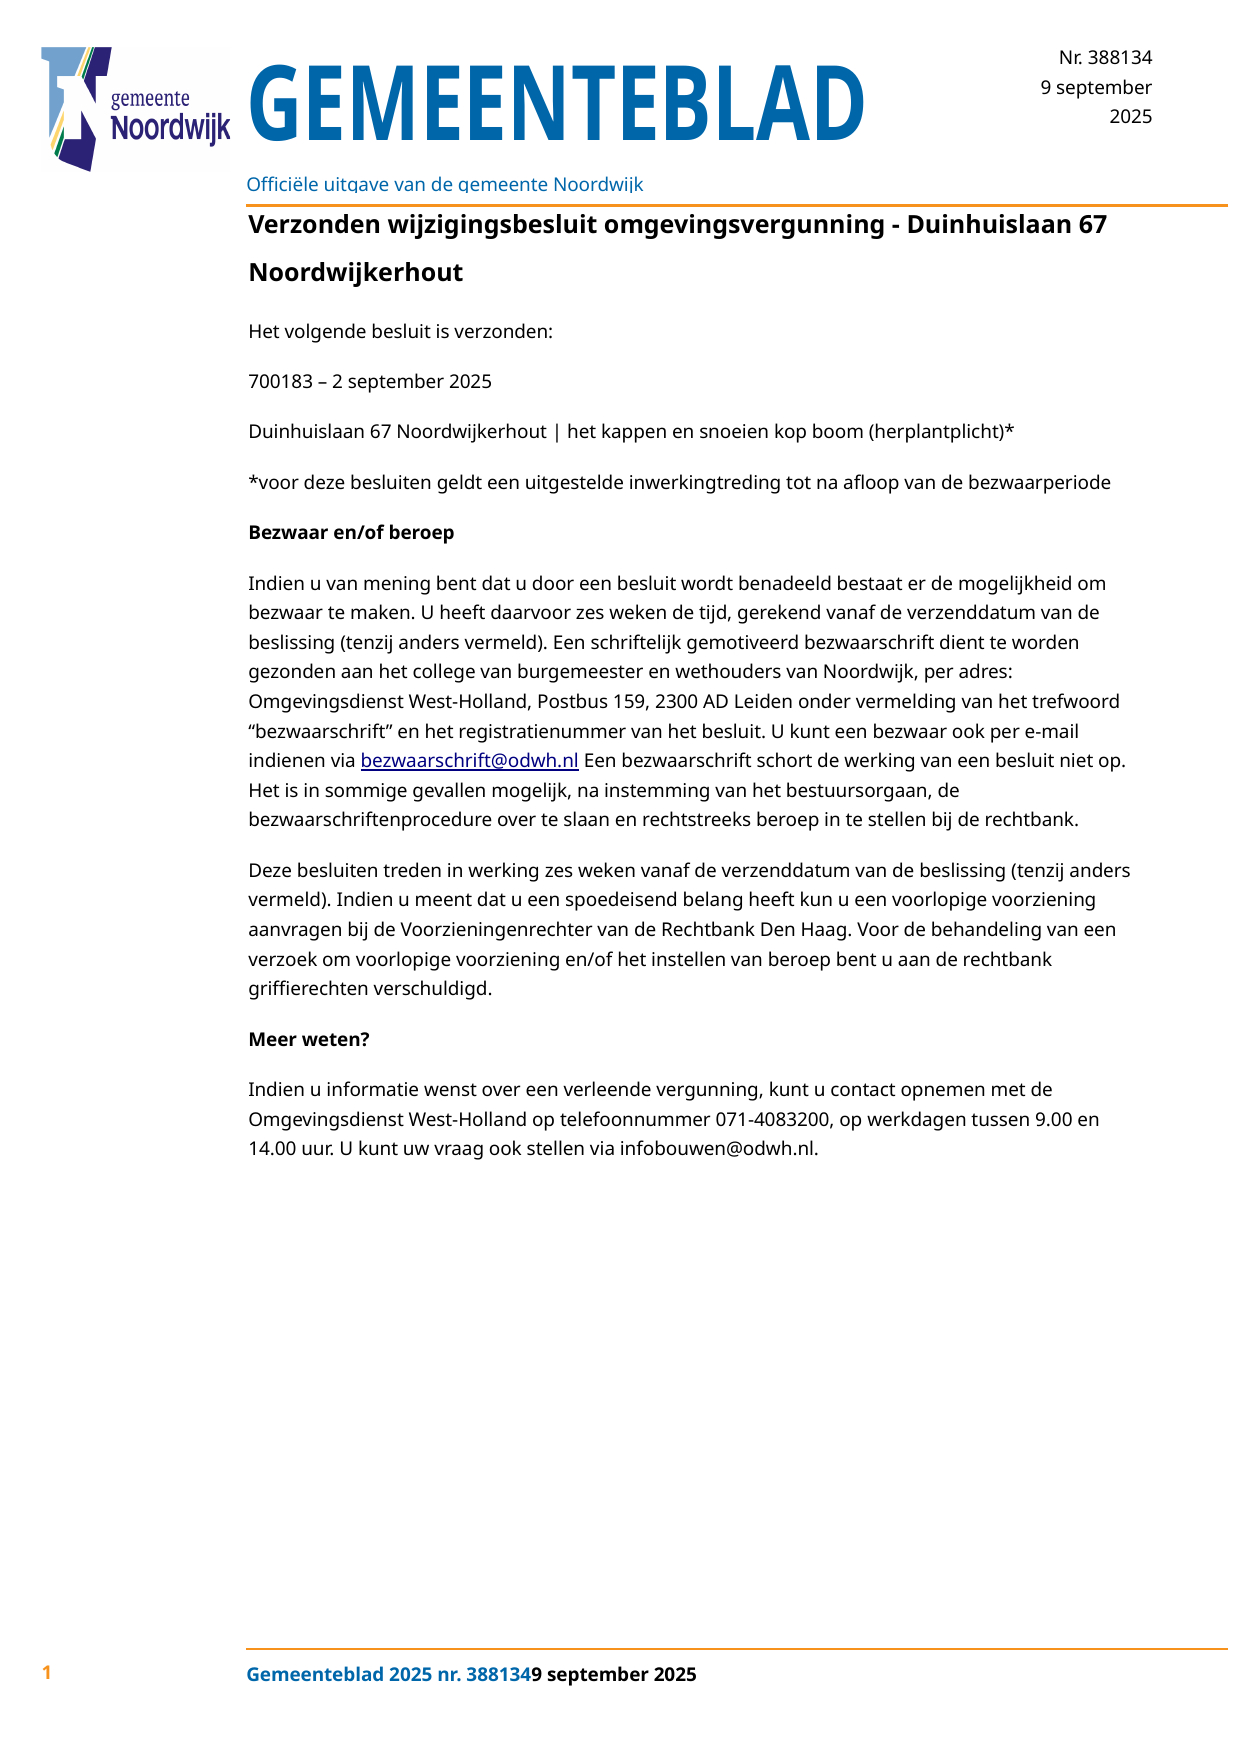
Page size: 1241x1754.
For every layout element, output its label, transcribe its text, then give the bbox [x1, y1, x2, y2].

text Deze besluiten treden in werking zes weken vanaf de verzenddatum van de beslissing (tenzij anders vermeld). Indien u meent dat u een spoedeisend belang heeft kun u een voorlopige voorziening aanvragen bij de Voorzieningenrechter van de Rechtbank Den Haag. Voor de behandeling van een verzoek om voorlopige voorziening en/of het instellen van beroep bent u aan de rechtbank griffierechten verschuldigd. [248, 857, 1152, 1001]
text Bezwaar en/of beroep [248, 519, 1152, 545]
text *voor deze besluiten geldt een uitgestelde inwerkingtreding tot na afloop van de bezwaarperiode [248, 469, 1152, 495]
text Het volgende besluit is verzonden: [248, 318, 1152, 344]
text 700183 – 2 september 2025 [248, 368, 1152, 394]
text Verzonden wijzigingsbesluit omgevingsvergunning - Duinhuislaan 67 Noordwijkerhout [248, 207, 1152, 288]
text Duinhuislaan 67 Noordwijkerhout | het kappen en snoeien kop boom (herplantplicht)* [248, 419, 1152, 444]
text Meer weten? [248, 1026, 1152, 1052]
picture [41, 47, 231, 172]
text Indien u van mening bent dat u door een besluit wordt benadeeld bestaat er de mogelijkheid om bezwaar te maken. U heeft daarvoor zes weken de tijd, gerekend vanaf de verzenddatum van de beslissing (tenzij anders vermeld). Een schriftelijk gemotiveerd bezwaarschrift dient te worden gezonden aan het college van burgemeester en wethouders van Noordwijk, per adres: Omgevingsdienst West-Holland, Postbus 159, 2300 AD Leiden onder vermelding van het trefwoord “bezwaarschrift” en het registratienummer van het besluit. U kunt een bezwaar ook per e-mail indienen via bezwaarschrift@odwh.nl Een bezwaarschrift schort de werking van een besluit niet op. Het is in sommige gevallen mogelijk, na instemming van het bestuursorgaan, de bezwaarschriftenprocedure over te slaan en rechtstreeks beroep in te stellen bij de rechtbank. [248, 570, 1152, 832]
text Indien u informatie wenst over een verleende vergunning, kunt u contact opnemen met de Omgevingsdienst West-Holland op telefoonnummer 071-4083200, op werkdagen tussen 9.00 en 14.00 uur. U kunt uw vraag ook stellen via infobouwen@odwh.nl. [248, 1076, 1152, 1161]
